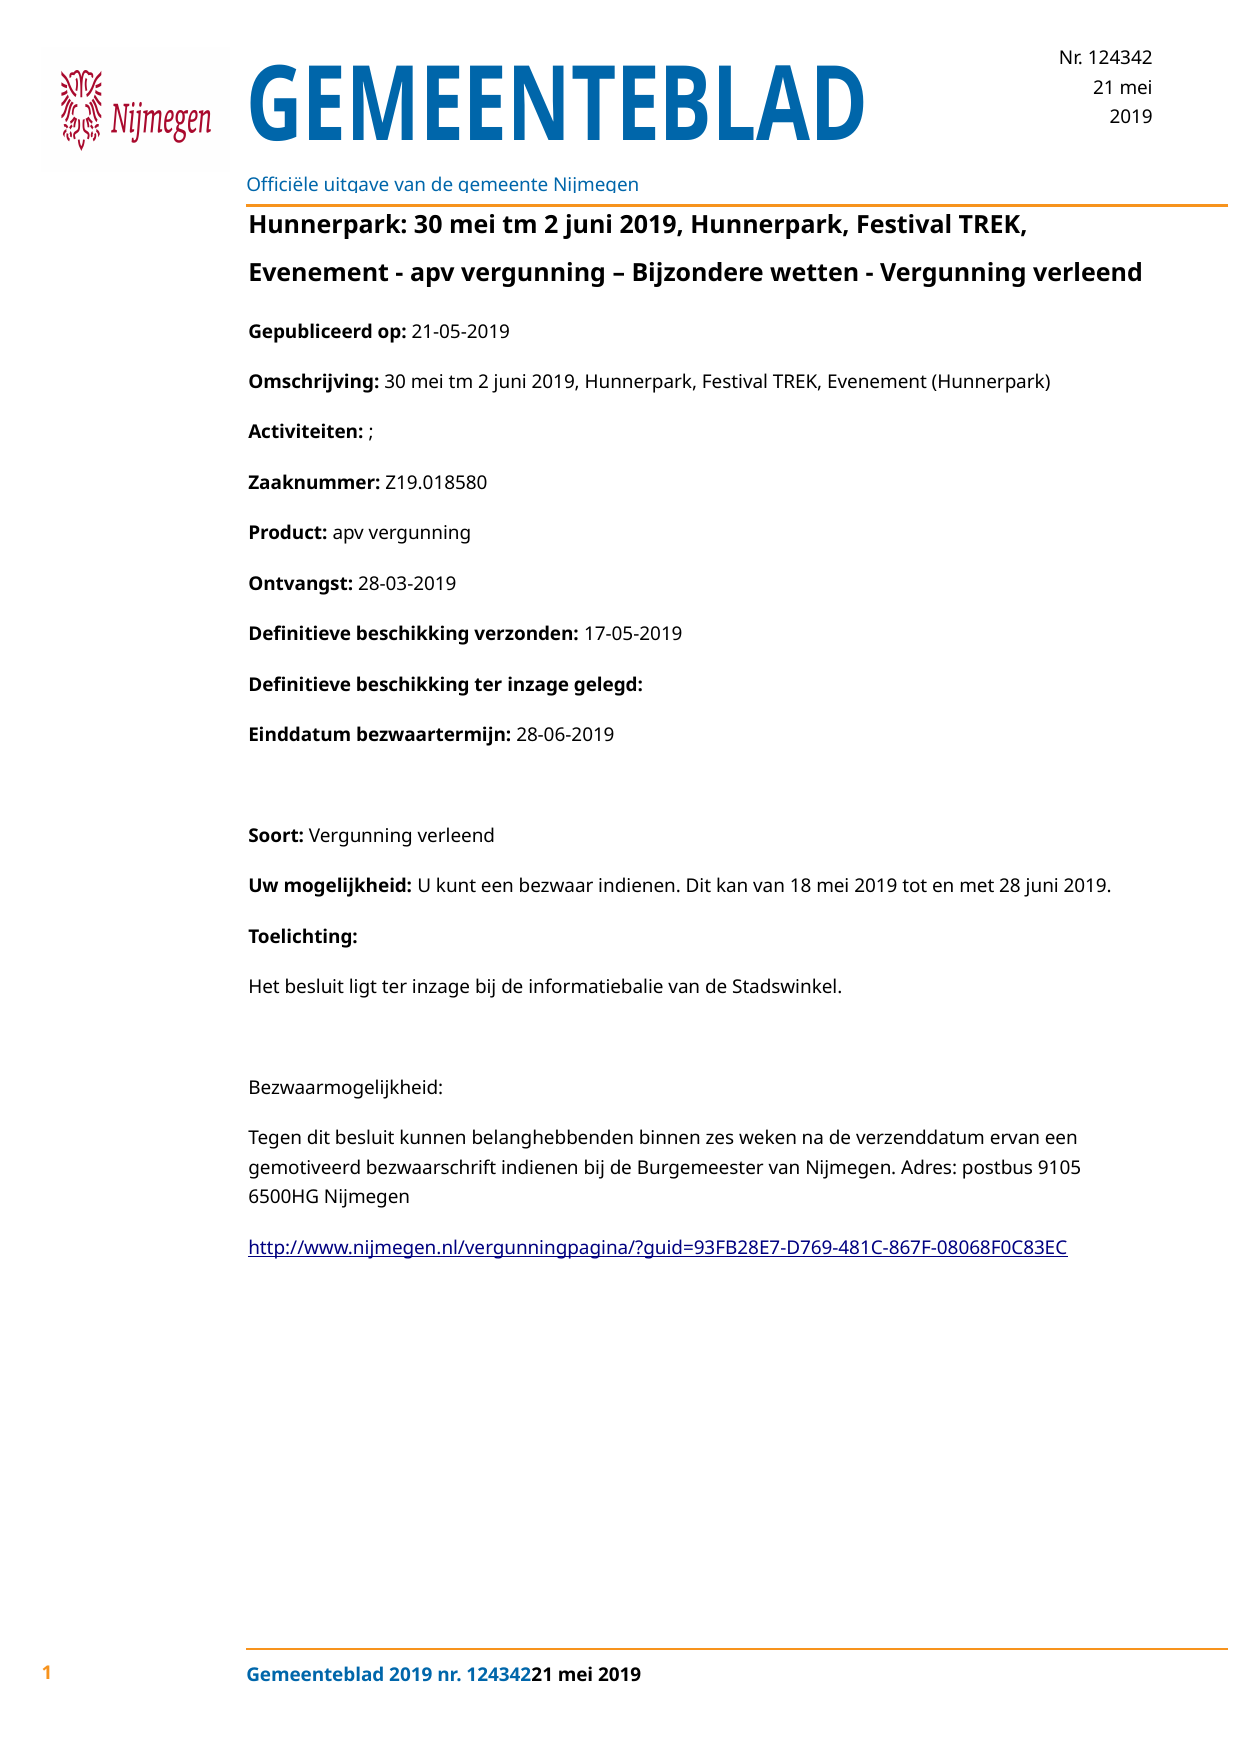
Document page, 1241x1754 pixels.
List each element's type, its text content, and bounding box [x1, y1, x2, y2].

text Het besluit ligt ter inzage bij de informatiebalie van de Stadswinkel. [248, 973, 1152, 999]
text Zaaknummer: Z19.018580 [248, 469, 1152, 495]
text Definitieve beschikking verzonden: 17-05-2019 [248, 620, 1152, 646]
text Activiteiten: ; [248, 419, 1152, 444]
text Toelichting: [248, 923, 1152, 949]
text Hunnerpark: 30 mei tm 2 juni 2019, Hunnerpark, Festival TREK, Evenement - apv vergunning – Bijzondere wetten - Vergunning verleend [248, 207, 1152, 288]
text Einddatum bezwaartermijn: 28-06-2019 [248, 721, 1152, 747]
text Bezwaarmogelijkheid: [248, 1074, 1152, 1100]
text Tegen dit besluit kunnen belanghebbenden binnen zes weken na de verzenddatum ervan een gemotiveerd bezwaarschrift indienen bij de Burgemeester van Nijmegen. Adres: postbus 9105 6500HG Nijmegen [248, 1124, 1152, 1209]
text Omschrijving: 30 mei tm 2 juni 2019, Hunnerpark, Festival TREK, Evenement (Hunnerpark) [248, 368, 1152, 394]
text Uw mogelijkheid: U kunt een bezwaar indienen. Dit kan van 18 mei 2019 tot en met 28 juni 2019. [248, 872, 1152, 898]
picture [41, 47, 231, 172]
text Definitieve beschikking ter inzage gelegd: [248, 671, 1152, 697]
text Ontvangst: 28-03-2019 [248, 570, 1152, 596]
text Soort: Vergunning verleend [248, 822, 1152, 848]
text Product: apv vergunning [248, 519, 1152, 545]
text http://www.nijmegen.nl/vergunningpagina/?guid=93FB28E7-D769-481C-867F-08068F0C83EC [248, 1234, 1152, 1260]
text Gepubliceerd op: 21-05-2019 [248, 318, 1152, 344]
